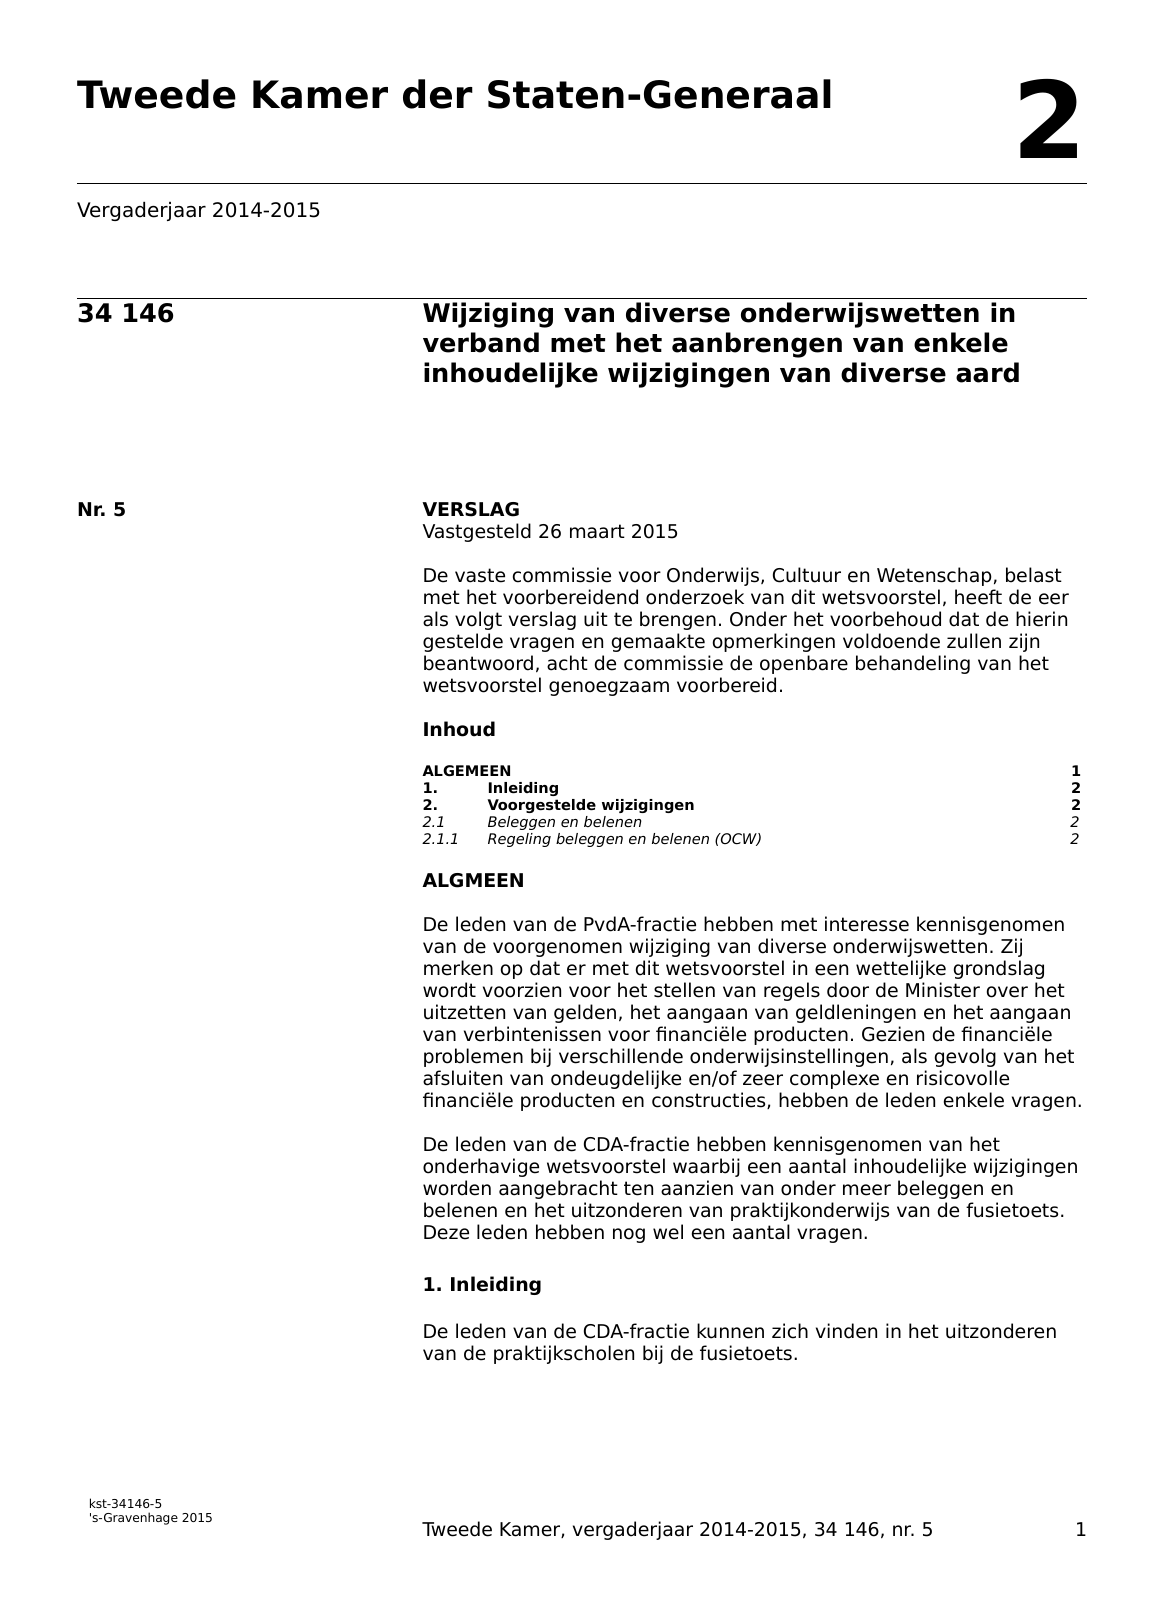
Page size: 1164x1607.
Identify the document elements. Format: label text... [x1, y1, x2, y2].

text De vaste commissie voor Onderwijs, Cultuur en Wetenschap, belast met het voorbereidend onderzoek van dit wetsvoorstel, heeft de eer als volgt verslag uit te brengen. Onder het voorbehoud dat de hierin gestelde vragen en gemaakte opmerkingen voldoende zullen zijn beantwoord, acht de commissie de openbare behandeling van het wetsvoorstel genoegzaam voorbereid. [422, 565, 1087, 697]
text 's-Gravenhage 2015 [88, 1511, 323, 1525]
table_cell 2.1.1 [422, 831, 481, 848]
table_cell 2 [1013, 797, 1087, 814]
subtitle 34 146 Wijziging van diverse onderwijswetten in verband met het aanbrengen van enkele inhoudelijke wijzigingen van diverse aard [77, 299, 1087, 388]
subtitle ALGMEEN [422, 870, 1087, 892]
table_cell 1. [422, 780, 481, 797]
table_cell 2 [1013, 831, 1087, 848]
table_header 2 [886, 59, 1087, 183]
table_header Tweede Kamer der Staten-Generaal [77, 59, 886, 183]
table_cell 2. [422, 797, 481, 814]
table_cell Regeling beleggen en belenen (OCW) [481, 831, 1013, 848]
table_header 1 [1013, 763, 1087, 780]
table_cell 2 [1013, 814, 1087, 831]
table_cell 2.1 [422, 814, 481, 831]
table_header ALGEMEEN [422, 763, 1013, 780]
table_cell Voorgestelde wijzigingen [481, 797, 1013, 814]
table_cell Beleggen en belenen [481, 814, 1013, 831]
subtitle Nr. 5 VERSLAG [77, 499, 1087, 521]
subtitle 1. Inleiding [422, 1274, 1087, 1296]
text De leden van de CDA-fractie kunnen zich vinden in het uitzonderen van de praktijkscholen bij de fusietoets. [422, 1321, 1087, 1365]
text kst-34146-5 [88, 1497, 323, 1511]
subtitle Inhoud [422, 719, 1087, 741]
text Vastgesteld 26 maart 2015 [422, 521, 1087, 543]
table_cell 2 [1013, 780, 1087, 797]
table_cell Vergaderjaar 2014-2015 [77, 184, 1087, 298]
table_cell Inleiding [481, 780, 1013, 797]
text De leden van de CDA-fractie hebben kennisgenomen van het onderhavige wetsvoorstel waarbij een aantal inhoudelijke wijzigingen worden aangebracht ten aanzien van onder meer beleggen en belenen en het uitzonderen van praktijkonderwijs van de fusietoets. Deze leden hebben nog wel een aantal vragen. [422, 1134, 1087, 1244]
text De leden van de PvdA-fractie hebben met interesse kennisgenomen van de voorgenomen wijziging van diverse onderwijswetten. Zij merken op dat er met dit wetsvoorstel in een wettelijke grondslag wordt voorzien voor het stellen van regels door de Minister over het uitzetten van gelden, het aangaan van geldleningen en het aangaan van verbintenissen voor financiële producten. Gezien de financiële problemen bij verschillende onderwijsinstellingen, als gevolg van het afsluiten van ondeugdelijke en/of zeer complexe en risicovolle financiële producten en constructies, hebben de leden enkele vragen. [422, 914, 1087, 1112]
